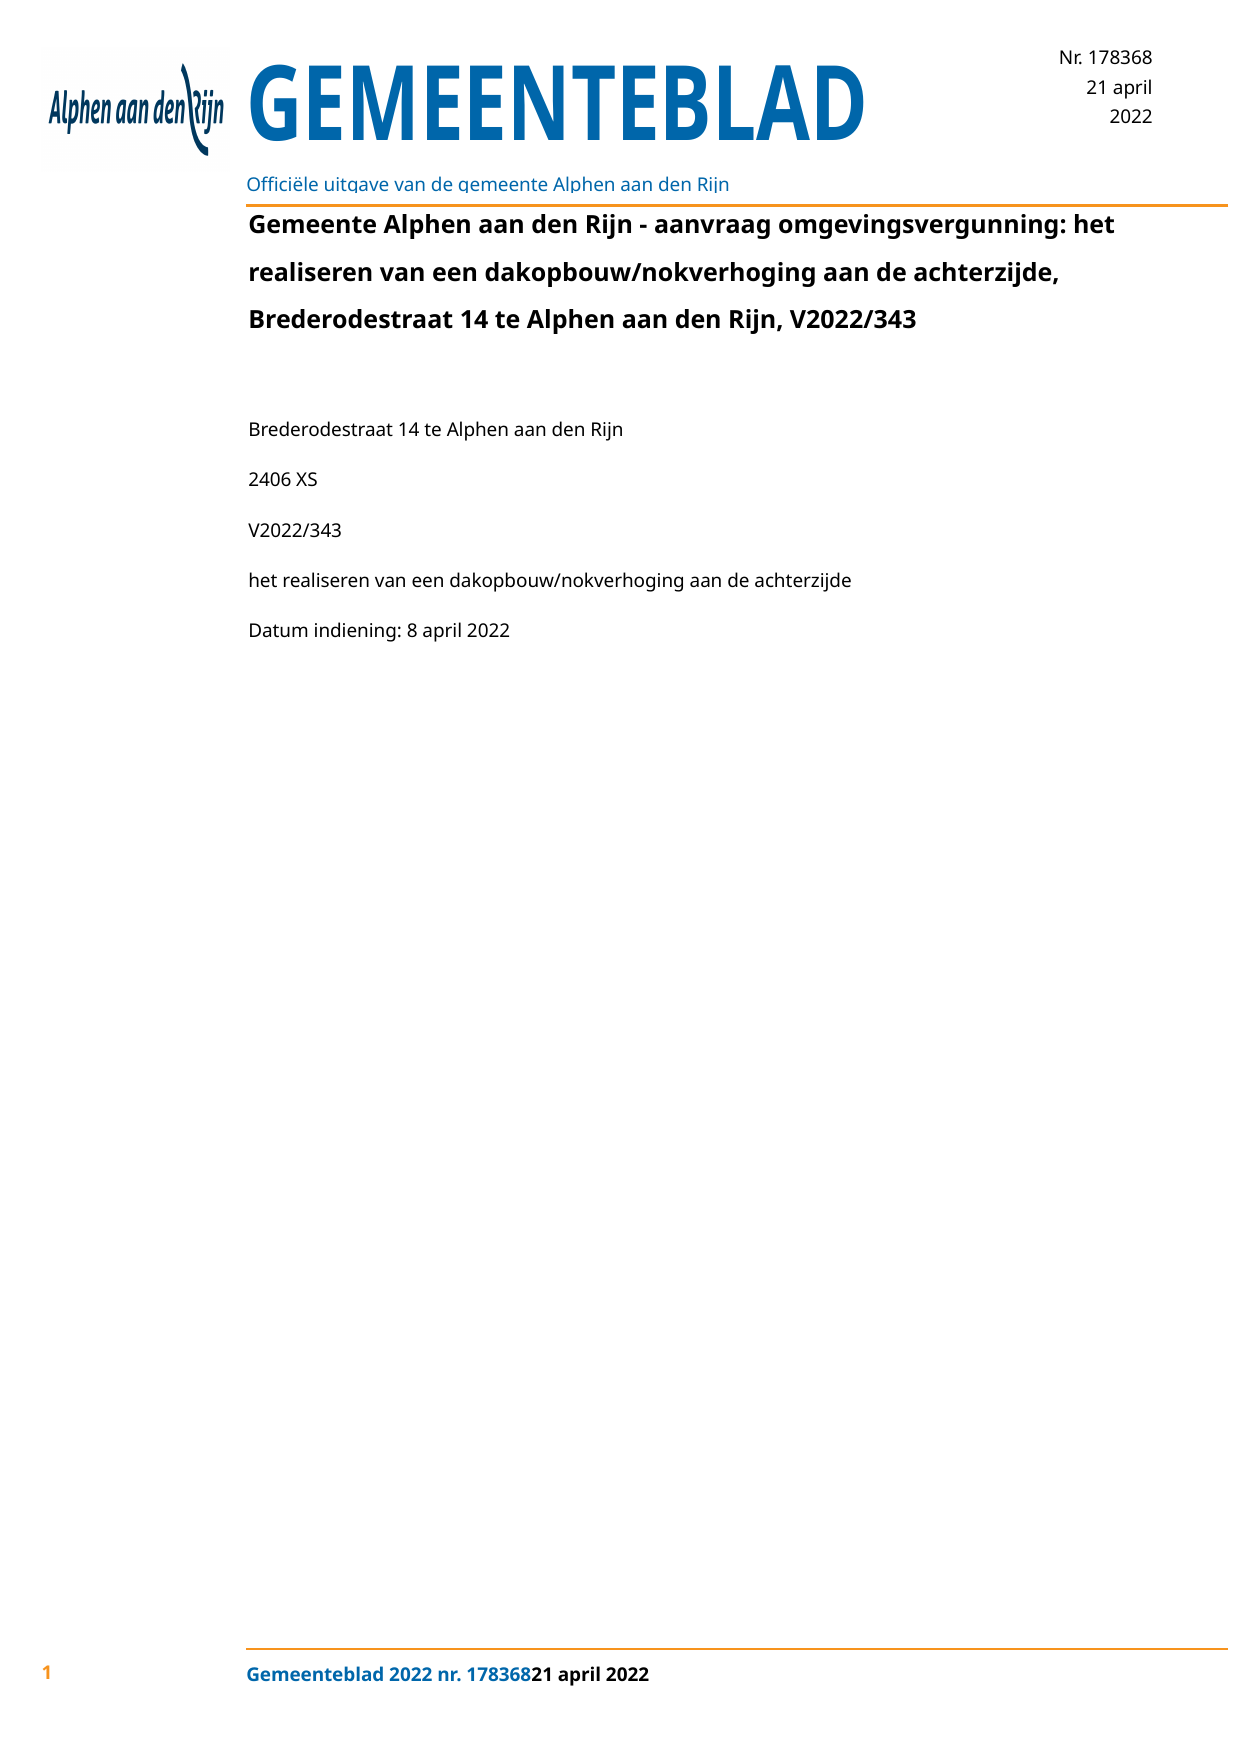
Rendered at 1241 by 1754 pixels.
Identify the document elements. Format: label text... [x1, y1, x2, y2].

text 2406 XS [248, 466, 1152, 492]
text Gemeente Alphen aan den Rijn - aanvraag omgevingsvergunning: het realiseren van een dakopbouw/nokverhoging aan de achterzijde, Brederodestraat 14 te Alphen aan den Rijn, V2022/343 [248, 207, 1152, 336]
text V2022/343 [248, 517, 1152, 542]
text Datum indiening: 8 april 2022 [248, 618, 1152, 643]
text Brederodestraat 14 te Alphen aan den Rijn [248, 416, 1152, 442]
picture [41, 47, 231, 172]
text het realiseren van een dakopbouw/nokverhoging aan de achterzijde [248, 567, 1152, 593]
